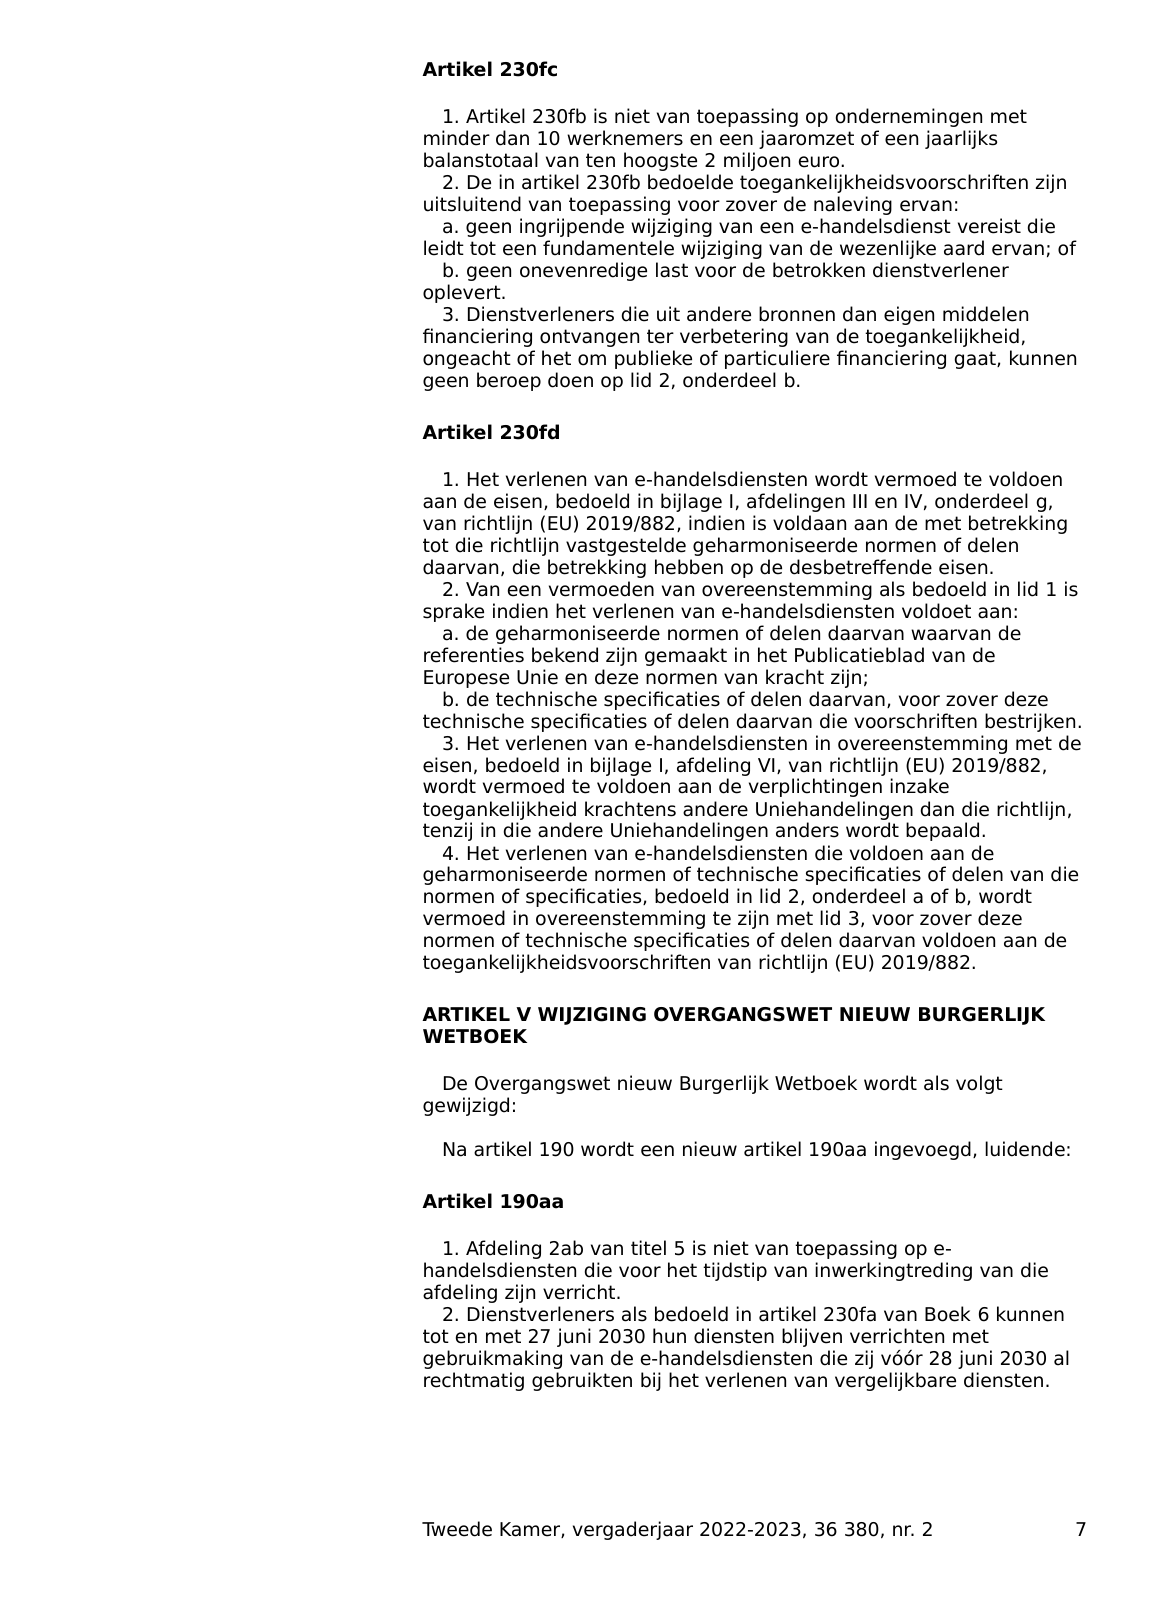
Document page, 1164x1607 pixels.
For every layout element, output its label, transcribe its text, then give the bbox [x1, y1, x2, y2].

text b. de technische specificaties of delen daarvan, voor zover deze technische specificaties of delen daarvan die voorschriften bestrijken. [422, 688, 1087, 732]
text 1. Afdeling 2ab van titel 5 is niet van toepassing op e-handelsdiensten die voor het tijdstip van inwerkingtreding van die afdeling zijn verricht. [422, 1238, 1087, 1304]
subtitle Artikel 190aa [422, 1191, 1087, 1213]
text a. geen ingrijpende wijziging van een e-handelsdienst vereist die leidt tot een fundamentele wijziging van de wezenlijke aard ervan; of [422, 216, 1087, 260]
text 1. Het verlenen van e-handelsdiensten wordt vermoed te voldoen aan de eisen, bedoeld in bijlage I, afdelingen III en IV, onderdeel g, van richtlijn (EU) 2019/882, indien is voldaan aan de met betrekking tot die richtlijn vastgestelde geharmoniseerde normen of delen daarvan, die betrekking hebben op de desbetreffende eisen. [422, 469, 1087, 579]
text a. de geharmoniseerde normen of delen daarvan waarvan de referenties bekend zijn gemaakt in het Publicatieblad van de Europese Unie en deze normen van kracht zijn; [422, 623, 1087, 688]
text 2. Van een vermoeden van overeenstemming als bedoeld in lid 1 is sprake indien het verlenen van e-handelsdiensten voldoet aan: [422, 579, 1087, 623]
subtitle Artikel 230fd [422, 422, 1087, 444]
text 3. Het verlenen van e-handelsdiensten in overeenstemming met de eisen, bedoeld in bijlage I, afdeling VI, van richtlijn (EU) 2019/882, wordt vermoed te voldoen aan de verplichtingen inzake toegankelijkheid krachtens andere Uniehandelingen dan die richtlijn, tenzij in die andere Uniehandelingen anders wordt bepaald. [422, 732, 1087, 842]
text De Overgangswet nieuw Burgerlijk Wetboek wordt als volgt gewijzigd: [422, 1073, 1087, 1117]
text 2. De in artikel 230fb bedoelde toegankelijkheidsvoorschriften zijn uitsluitend van toepassing voor zover de naleving ervan: [422, 172, 1087, 216]
text b. geen onevenredige last voor de betrokken dienstverlener oplevert. [422, 260, 1087, 304]
subtitle Artikel 230fc [422, 59, 1087, 81]
text 4. Het verlenen van e-handelsdiensten die voldoen aan de geharmoniseerde normen of technische specificaties of delen van die normen of specificaties, bedoeld in lid 2, onderdeel a of b, wordt vermoed in overeenstemming te zijn met lid 3, voor zover deze normen of technische specificaties of delen daarvan voldoen aan de toegankelijkheidsvoorschriften van richtlijn (EU) 2019/882. [422, 842, 1087, 974]
text 2. Dienstverleners als bedoeld in artikel 230fa van Boek 6 kunnen tot en met 27 juni 2030 hun diensten blijven verrichten met gebruikmaking van de e-handelsdiensten die zij vóór 28 juni 2030 al rechtmatig gebruikten bij het verlenen van vergelijkbare diensten. [422, 1304, 1087, 1392]
subtitle ARTIKEL V WIJZIGING OVERGANGSWET NIEUW BURGERLIJK WETBOEK [422, 1004, 1087, 1048]
text 1. Artikel 230fb is niet van toepassing op ondernemingen met minder dan 10 werknemers en een jaaromzet of een jaarlijks balanstotaal van ten hoogste 2 miljoen euro. [422, 106, 1087, 172]
text Na artikel 190 wordt een nieuw artikel 190aa ingevoegd, luidende: [422, 1139, 1087, 1161]
text 3. Dienstverleners die uit andere bronnen dan eigen middelen financiering ontvangen ter verbetering van de toegankelijkheid, ongeacht of het om publieke of particuliere financiering gaat, kunnen geen beroep doen op lid 2, onderdeel b. [422, 304, 1087, 392]
